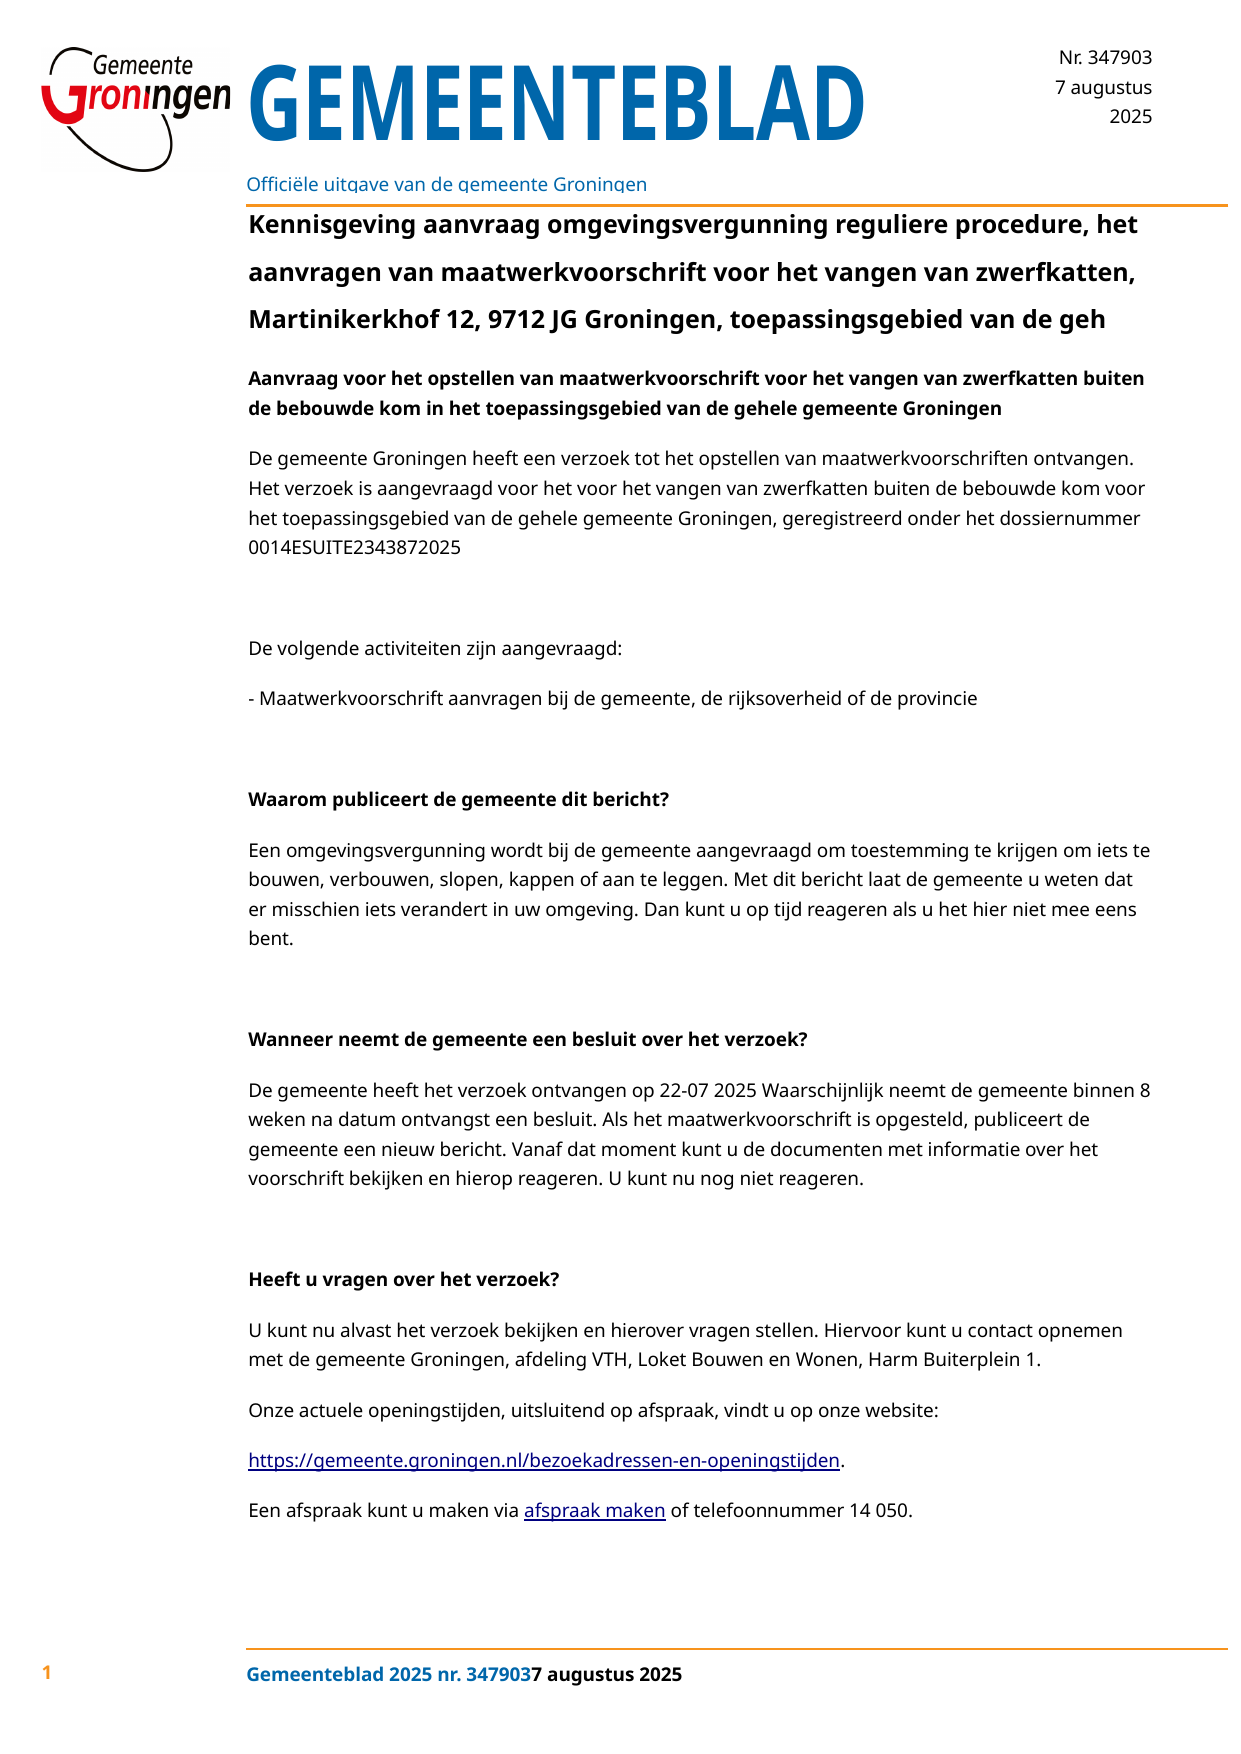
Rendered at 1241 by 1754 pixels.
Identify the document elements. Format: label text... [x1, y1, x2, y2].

text Wanneer neemt de gemeente een besluit over het verzoek? [248, 1026, 1152, 1052]
text Heeft u vragen over het verzoek? [248, 1266, 1152, 1292]
text De gemeente Groningen heeft een verzoek tot het opstellen van maatwerkvoorschriften ontvangen. Het verzoek is aangevraagd voor het voor het vangen van zwerfkatten buiten de bebouwde kom voor het toepassingsgebied van de gehele gemeente Groningen, geregistreerd onder het dossiernummer 0014ESUITE2343872025 [248, 446, 1152, 560]
text De gemeente heeft het verzoek ontvangen op 22-07 2025 Waarschijnlijk neemt de gemeente binnen 8 weken na datum ontvangst een besluit. Als het maatwerkvoorschrift is opgesteld, publiceert de gemeente een nieuw bericht. Vanaf dat moment kunt u de documenten met informatie over het voorschrift bekijken en hierop reageren. U kunt nu nog niet reageren. [248, 1077, 1152, 1191]
text Een afspraak kunt u maken via afspraak maken of telefoonnummer 14 050. [248, 1498, 1152, 1523]
text U kunt nu alvast het verzoek bekijken en hierover vragen stellen. Hiervoor kunt u contact opnemen met de gemeente Groningen, afdeling VTH, Loket Bouwen en Wonen, Harm Buiterplein 1. [248, 1317, 1152, 1372]
text De volgende activiteiten zijn aangevraagd: [248, 635, 1152, 661]
text Kennisgeving aanvraag omgevingsvergunning reguliere procedure, het aanvragen van maatwerkvoorschrift voor het vangen van zwerfkatten, Martinikerkhof 12, 9712 JG Groningen, toepassingsgebied van de geh [248, 207, 1152, 336]
picture [41, 47, 231, 172]
text https://gemeente.groningen.nl/bezoekadressen-en-openingstijden. [248, 1447, 1152, 1473]
text Waarom publiceert de gemeente dit bericht? [248, 786, 1152, 812]
text Onze actuele openingstijden, uitsluitend op afspraak, vindt u op onze website: [248, 1397, 1152, 1422]
text Een omgevingsvergunning wordt bij de gemeente aangevraagd om toestemming te krijgen om iets te bouwen, verbouwen, slopen, kappen of aan te leggen. Met dit bericht laat de gemeente u weten dat er misschien iets verandert in uw omgeving. Dan kunt u op tijd reageren als u het hier niet mee eens bent. [248, 837, 1152, 951]
text Aanvraag voor het opstellen van maatwerkvoorschrift voor het vangen van zwerfkatten buiten de bebouwde kom in het toepassingsgebied van de gehele gemeente Groningen [248, 366, 1152, 421]
text - Maatwerkvoorschrift aanvragen bij de gemeente, de rijksoverheid of de provincie [248, 686, 1152, 711]
